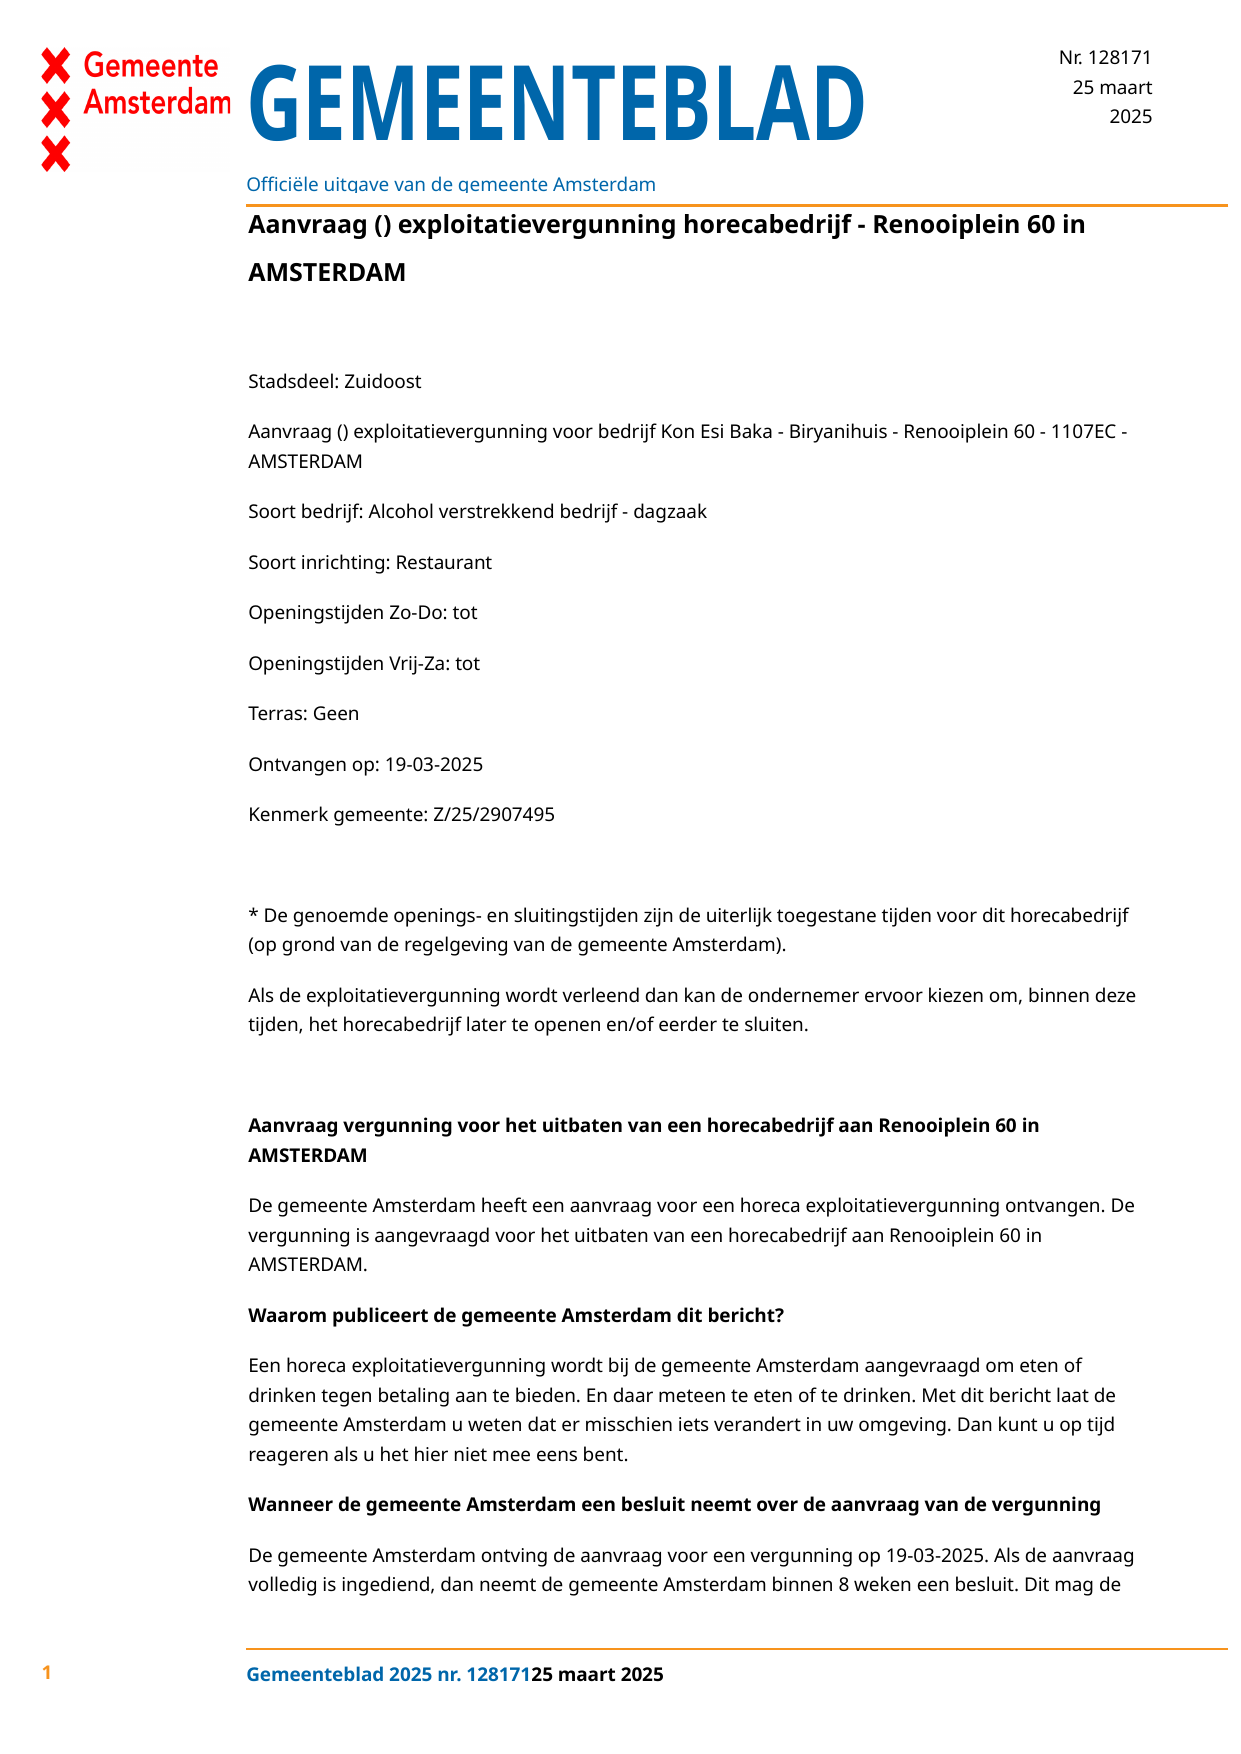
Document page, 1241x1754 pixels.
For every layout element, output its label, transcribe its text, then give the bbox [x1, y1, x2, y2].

text Openingstijden Zo-Do: tot [248, 599, 1152, 625]
text De gemeente Amsterdam heeft een aanvraag voor een horeca exploitatievergunning ontvangen. De vergunning is aangevraagd voor het uitbaten van een horecabedrijf aan Renooiplein 60 in AMSTERDAM. [248, 1192, 1152, 1277]
text Terras: Geen [248, 700, 1152, 726]
text Soort bedrijf: Alcohol verstrekkend bedrijf - dagzaak [248, 499, 1152, 524]
text Ontvangen op: 19-03-2025 [248, 751, 1152, 777]
picture [41, 47, 231, 172]
text Stadsdeel: Zuidoost [248, 368, 1152, 394]
text Kenmerk gemeente: Z/25/2907495 [248, 801, 1152, 827]
text Soort inrichting: Restaurant [248, 549, 1152, 575]
text Waarom publiceert de gemeente Amsterdam dit bericht? [248, 1302, 1152, 1328]
text De gemeente Amsterdam ontving de aanvraag voor een vergunning op 19-03-2025. Als de aanvraag volledig is ingediend, dan neemt de gemeente Amsterdam binnen 8 weken een besluit. Dit mag de [248, 1542, 1152, 1597]
text Wanneer de gemeente Amsterdam een besluit neemt over de aanvraag van de vergunning [248, 1492, 1152, 1517]
text Aanvraag vergunning voor het uitbaten van een horecabedrijf aan Renooiplein 60 in AMSTERDAM [248, 1112, 1152, 1168]
text Openingstijden Vrij-Za: tot [248, 650, 1152, 676]
text Aanvraag () exploitatievergunning horecabedrijf - Renooiplein 60 in AMSTERDAM [248, 207, 1152, 288]
text Aanvraag () exploitatievergunning voor bedrijf Kon Esi Baka - Biryanihuis - Renooiplein 60 - 1107EC - AMSTERDAM [248, 419, 1152, 474]
text Een horeca exploitatievergunning wordt bij de gemeente Amsterdam aangevraagd om eten of drinken tegen betaling aan te bieden. En daar meteen te eten of te drinken. Met dit bericht laat de gemeente Amsterdam u weten dat er misschien iets verandert in uw omgeving. Dan kunt u op tijd reageren als u het hier niet mee eens bent. [248, 1352, 1152, 1467]
text * De genoemde openings- en sluitingstijden zijn de uiterlijk toegestane tijden voor dit horecabedrijf (op grond van de regelgeving van de gemeente Amsterdam). [248, 902, 1152, 957]
text Als de exploitatievergunning wordt verleend dan kan de ondernemer ervoor kiezen om, binnen deze tijden, het horecabedrijf later te openen en/of eerder te sluiten. [248, 982, 1152, 1037]
